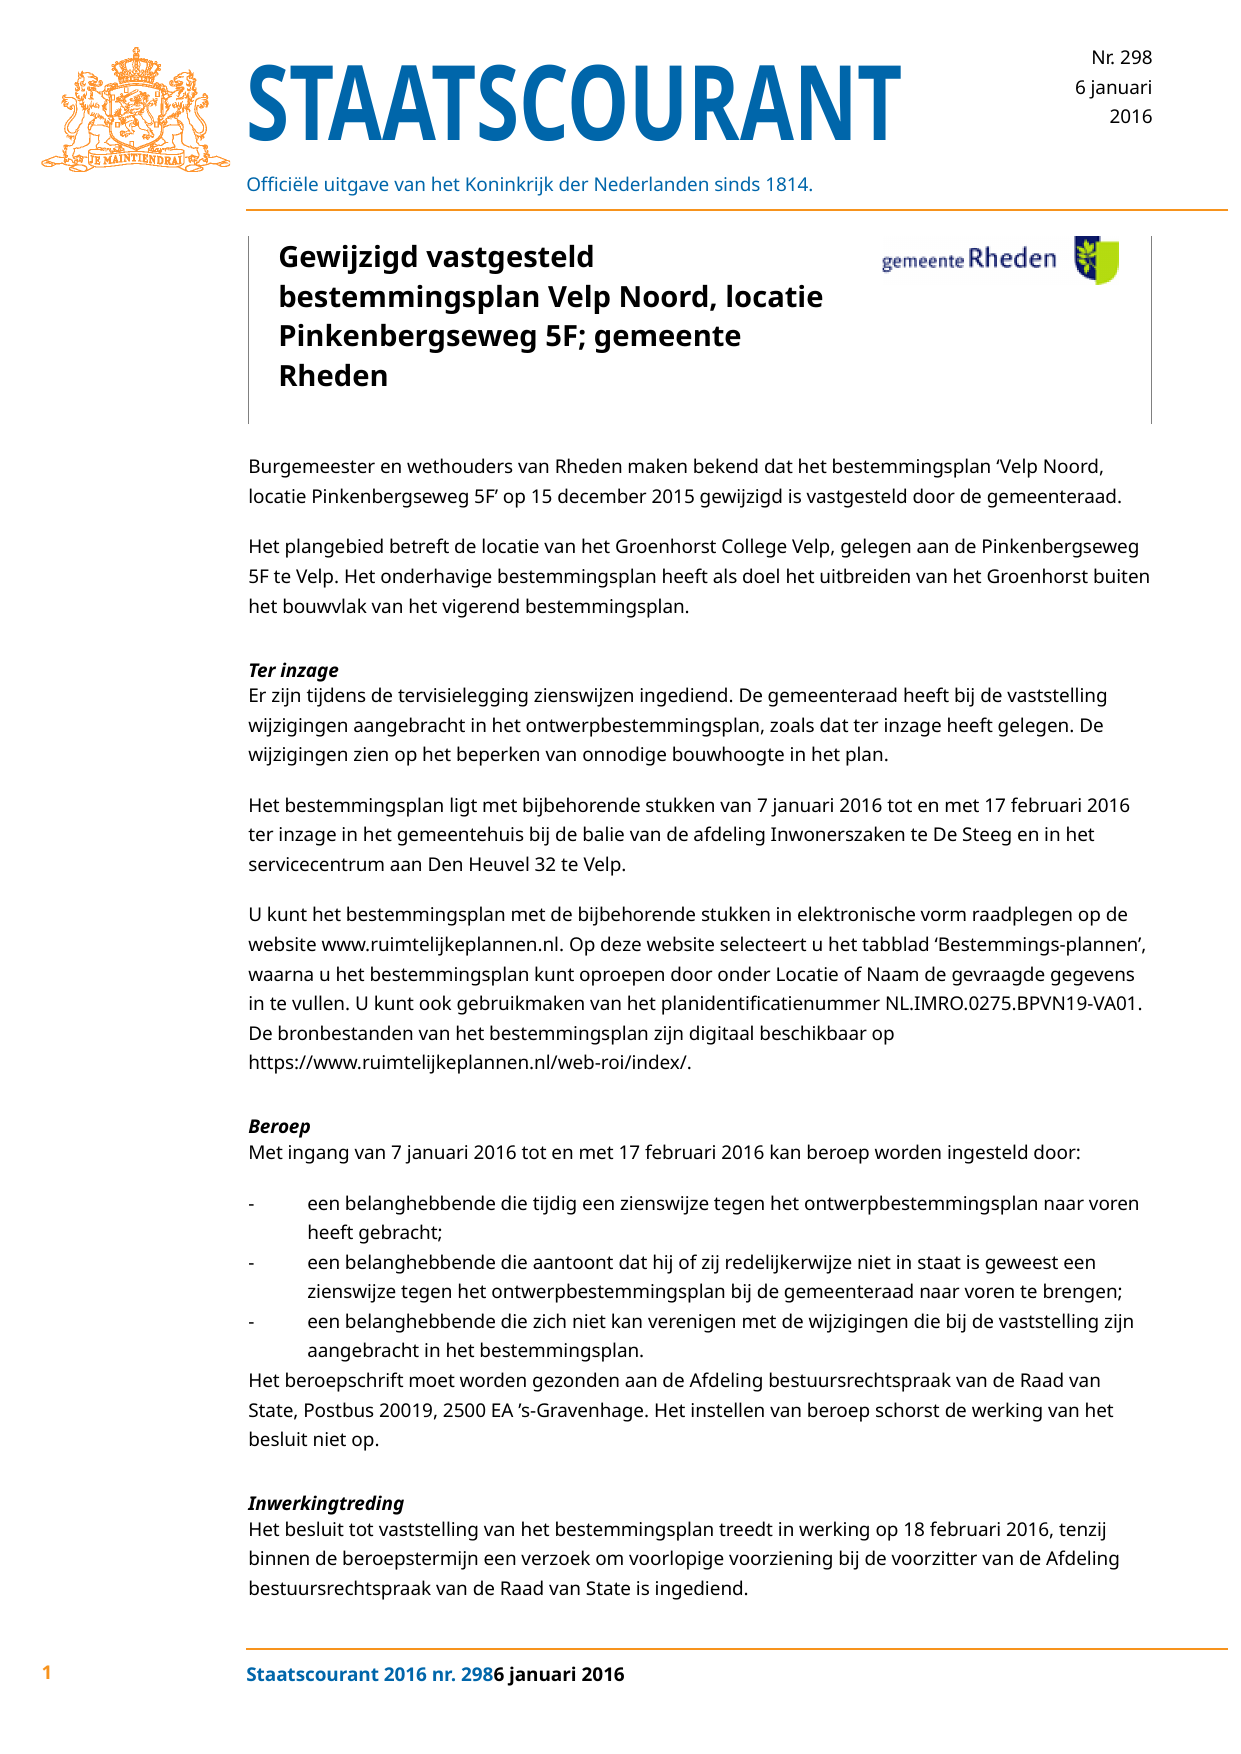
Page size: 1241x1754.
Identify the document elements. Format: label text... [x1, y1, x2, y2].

text Het plangebied betreft de locatie van het Groenhorst College Velp, gelegen aan de Pinkenbergseweg 5F te Velp. Het onderhavige bestemmingsplan heeft als doel het uitbreiden van het Groenhorst buiten het bouwvlak van het vigerend bestemmingsplan. [248, 534, 1152, 618]
text Het bestemmingsplan ligt met bijbehorende stukken van 7 januari 2016 tot en met 17 februari 2016 ter inzage in het gemeentehuis bij de balie van de afdeling Inwonerszaken te De Steeg en in het servicecentrum aan Den Heuvel 32 te Velp. [248, 792, 1152, 877]
table_header [850, 236, 1151, 424]
text Het beroepschrift moet worden gezonden aan de Afdeling bestuursrechtspraak van de Raad van State, Postbus 20019, 2500 EA ’s-Gravenhage. Het instellen van beroep schorst de werking van het besluit niet op. [248, 1367, 1152, 1452]
text Het besluit tot vaststelling van het bestemmingsplan treedt in werking op 18 februari 2016, tenzij binnen de beroepstermijn een verzoek om voorlopige voorziening bij de voorzitter van de Afdeling bestuursrechtspraak van de Raad van State is ingediend. [248, 1516, 1152, 1601]
list een belanghebbende die tijdig een zienswijze tegen het ontwerpbestemmingsplan naar voren heeft gebracht; [248, 1190, 1152, 1245]
text Er zijn tijdens de tervisielegging zienswijzen ingediend. De gemeenteraad heeft bij de vaststelling wijzigingen aangebracht in het ontwerpbestemmingsplan, zoals dat ter inzage heeft gelegen. De wijzigingen zien op het beperken van onnodige bouwhoogte in het plan. [248, 682, 1152, 767]
text U kunt het bestemmingsplan met de bijbehorende stukken in elektronische vorm raadplegen op de website www.ruimtelijkeplannen.nl. Op deze website selecteert u het tabblad ‘Bestemmings-plannen’, waarna u het bestemmingsplan kunt oproepen door onder Locatie of Naam de gevraagde gegevens in te vullen. U kunt ook gebruikmaken van het planidentificatienummer NL.IMRO.0275.BPVN19-VA01. De bronbestanden van het bestemmingsplan zijn digitaal beschikbaar op https://www.ruimtelijkeplannen.nl/web-roi/index/. [248, 902, 1152, 1075]
list een belanghebbende die zich niet kan verenigen met de wijzigingen die bij de vaststelling zijn aangebracht in het bestemmingsplan. [248, 1308, 1152, 1363]
text Ter inzage [248, 657, 1152, 682]
text Inwerkingtreding [248, 1490, 1152, 1516]
text Beroep [248, 1113, 1152, 1139]
text Met ingang van 7 januari 2016 tot en met 17 februari 2016 kan beroep worden ingesteld door: [248, 1139, 1152, 1165]
table_header Gewijzigd vastgesteld bestemmingsplan Velp Noord, locatie Pinkenbergseweg 5F; gemeente Rheden [249, 236, 850, 424]
text Burgemeester en wethouders van Rheden maken bekend dat het bestemmingsplan ‘Velp Noord, locatie Pinkenbergseweg 5F’ op 15 december 2015 gewijzigd is vastgesteld door de gemeenteraad. [248, 454, 1152, 509]
list een belanghebbende die aantoont dat hij of zij redelijkerwijze niet in staat is geweest een zienswijze tegen het ontwerpbestemmingsplan bij de gemeenteraad naar voren te brengen; [248, 1249, 1152, 1304]
picture [882, 236, 1119, 285]
picture [41, 47, 231, 172]
